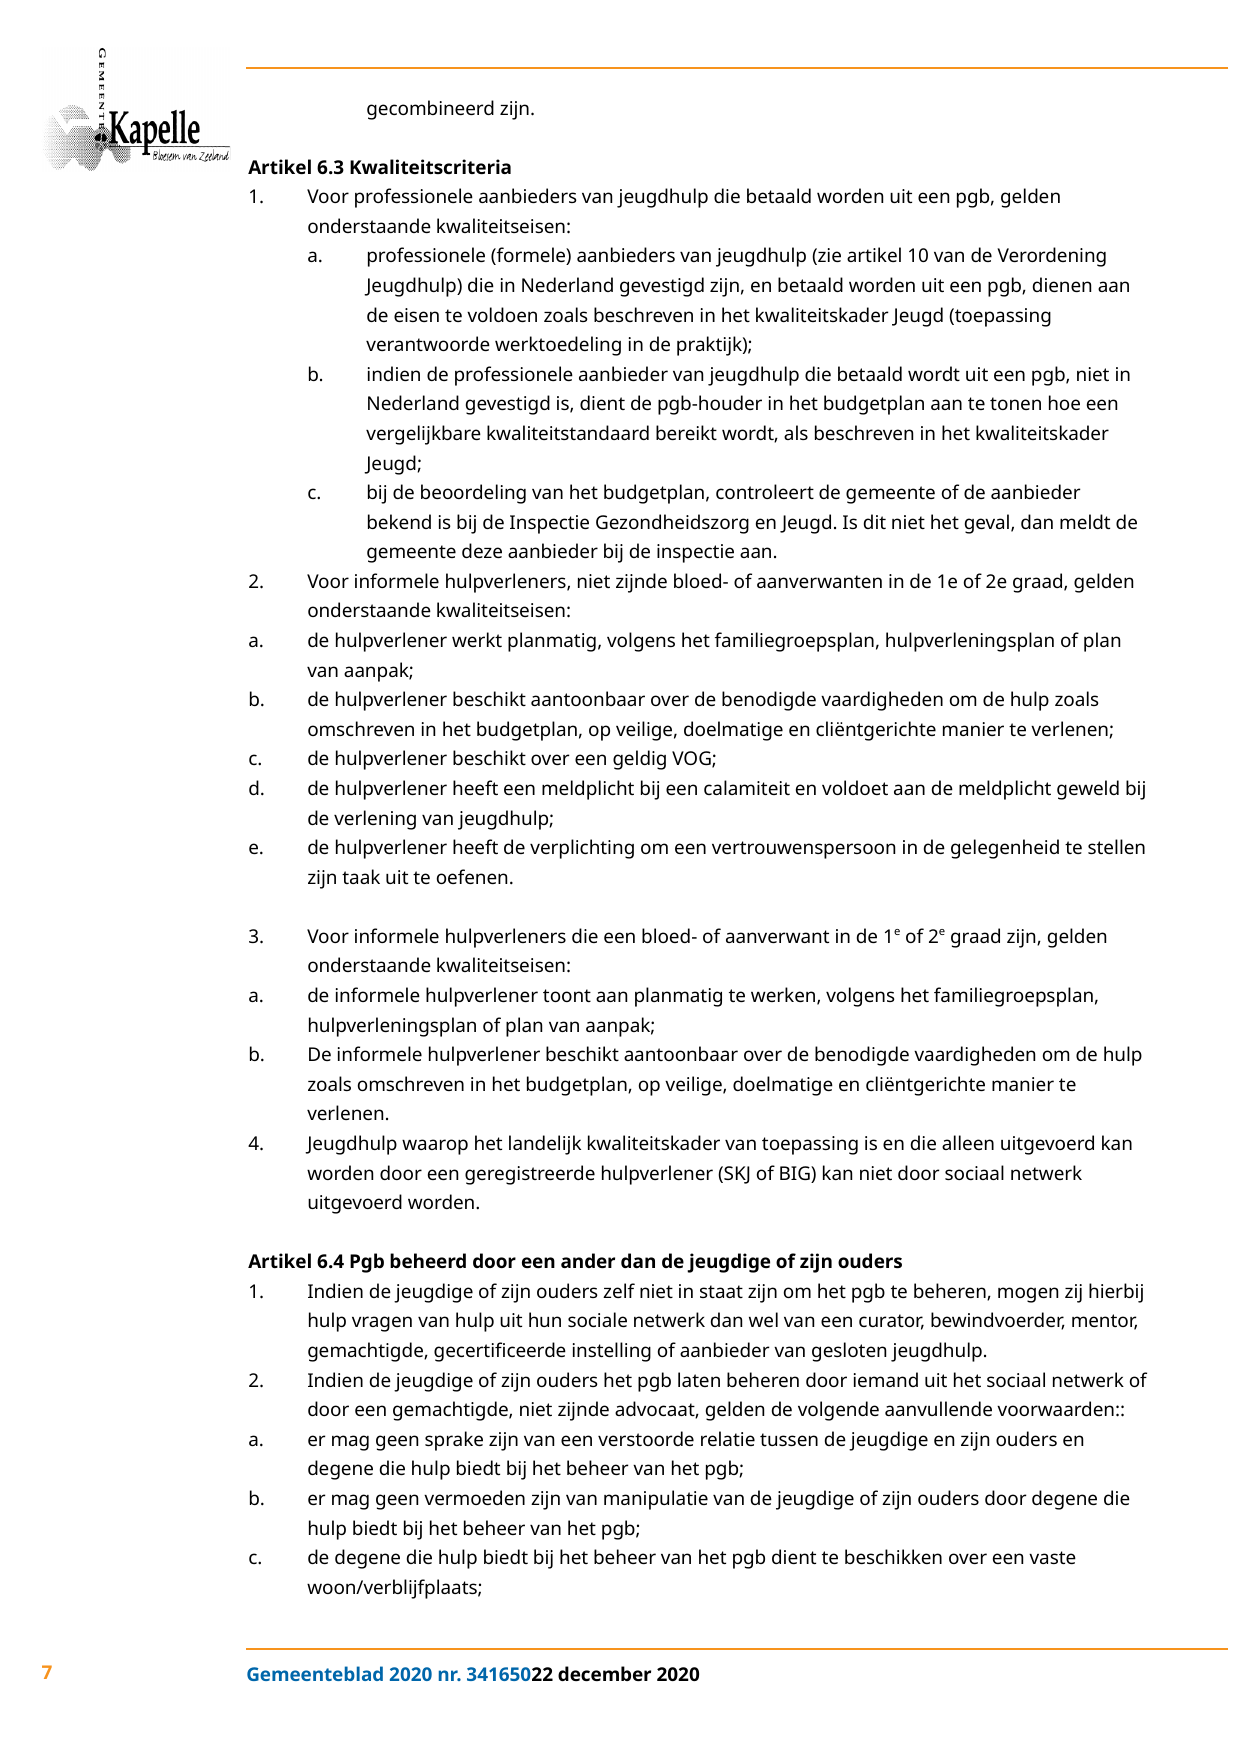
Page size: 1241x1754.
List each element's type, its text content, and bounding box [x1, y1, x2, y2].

list Voor informele hulpverleners, niet zijnde bloed- of aanverwanten in de 1e of 2e graad, gelden onderstaande kwaliteitseisen: [248, 568, 1152, 623]
list Voor informele hulpverleners die een bloed- of aanverwant in de 1e of 2e graad zijn, gelden onderstaande kwaliteitseisen: [248, 923, 1152, 978]
list de hulpverlener werkt planmatig, volgens het familiegroepsplan, hulpverleningsplan of plan van aanpak; [248, 627, 1152, 683]
list Jeugdhulp waarop het landelijk kwaliteitskader van toepassing is en die alleen uitgevoerd kan worden door een geregistreerde hulpverlener (SKJ of BIG) kan niet door sociaal netwerk uitgevoerd worden. [248, 1130, 1152, 1215]
list Indien de jeugdige of zijn ouders zelf niet in staat zijn om het pgb te beheren, mogen zij hierbij hulp vragen van hulp uit hun sociale netwerk dan wel van een curator, bewindvoerder, mentor, gemachtigde, gecertificeerde instelling of aanbieder van gesloten jeugdhulp. [248, 1278, 1152, 1363]
list de hulpverlener heeft een meldplicht bij een calamiteit en voldoet aan de meldplicht geweld bij de verlening van jeugdhulp; [248, 775, 1152, 831]
list Voor professionele aanbieders van jeugdhulp die betaald worden uit een pgb, gelden onderstaande kwaliteitseisen: [248, 183, 1152, 239]
list indien de professionele aanbieder van jeugdhulp die betaald wordt uit een pgb, niet in Nederland gevestigd is, dient de pgb-houder in het budgetplan aan te tonen hoe een vergelijkbare kwaliteitstandaard bereikt wordt, als beschreven in het kwaliteitskader Jeugd; [307, 361, 1152, 476]
list de degene die hulp biedt bij het beheer van het pgb dient te beschikken over een vaste woon/verblijfplaats; [248, 1544, 1152, 1600]
list de hulpverlener beschikt aantoonbaar over de benodigde vaardigheden om de hulp zoals omschreven in het budgetplan, op veilige, doelmatige en cliëntgerichte manier te verlenen; [248, 686, 1152, 742]
list de informele hulpverlener toont aan planmatig te werken, volgens het familiegroepsplan, hulpverleningsplan of plan van aanpak; [248, 982, 1152, 1038]
list Indien de jeugdige of zijn ouders het pgb laten beheren door iemand uit het sociaal netwerk of door een gemachtigde, niet zijnde advocaat, gelden de volgende aanvullende voorwaarden:: [248, 1367, 1152, 1422]
list professionele (formele) aanbieders van jeugdhulp (zie artikel 10 van de Verordening Jeugdhulp) die in Nederland gevestigd zijn, en betaald worden uit een pgb, dienen aan de eisen te voldoen zoals beschreven in het kwaliteitskader Jeugd (toepassing verantwoorde werktoedeling in de praktijk); [307, 243, 1152, 357]
text Artikel 6.3 Kwaliteitscriteria [248, 154, 1152, 180]
list gecombineerd zijn. [307, 95, 1152, 121]
list er mag geen sprake zijn van een verstoorde relatie tussen de jeugdige en zijn ouders en degene die hulp biedt bij het beheer van het pgb; [248, 1426, 1152, 1481]
list De informele hulpverlener beschikt aantoonbaar over de benodigde vaardigheden om de hulp zoals omschreven in het budgetplan, op veilige, doelmatige en cliëntgerichte manier te verlenen. [248, 1041, 1152, 1126]
list de hulpverlener beschikt over een geldig VOG; [248, 746, 1152, 771]
text Artikel 6.4 Pgb beheerd door een ander dan de jeugdige of zijn ouders [248, 1248, 1152, 1274]
list er mag geen vermoeden zijn van manipulatie van de jeugdige of zijn ouders door degene die hulp biedt bij het beheer van het pgb; [248, 1485, 1152, 1541]
list bij de beoordeling van het budgetplan, controleert de gemeente of de aanbieder bekend is bij de Inspectie Gezondheidszorg en Jeugd. Is dit niet het geval, dan meldt de gemeente deze aanbieder bij de inspectie aan. [307, 479, 1152, 564]
list de hulpverlener heeft de verplichting om een vertrouwenspersoon in de gelegenheid te stellen zijn taak uit te oefenen. [248, 834, 1152, 890]
picture [41, 47, 231, 172]
